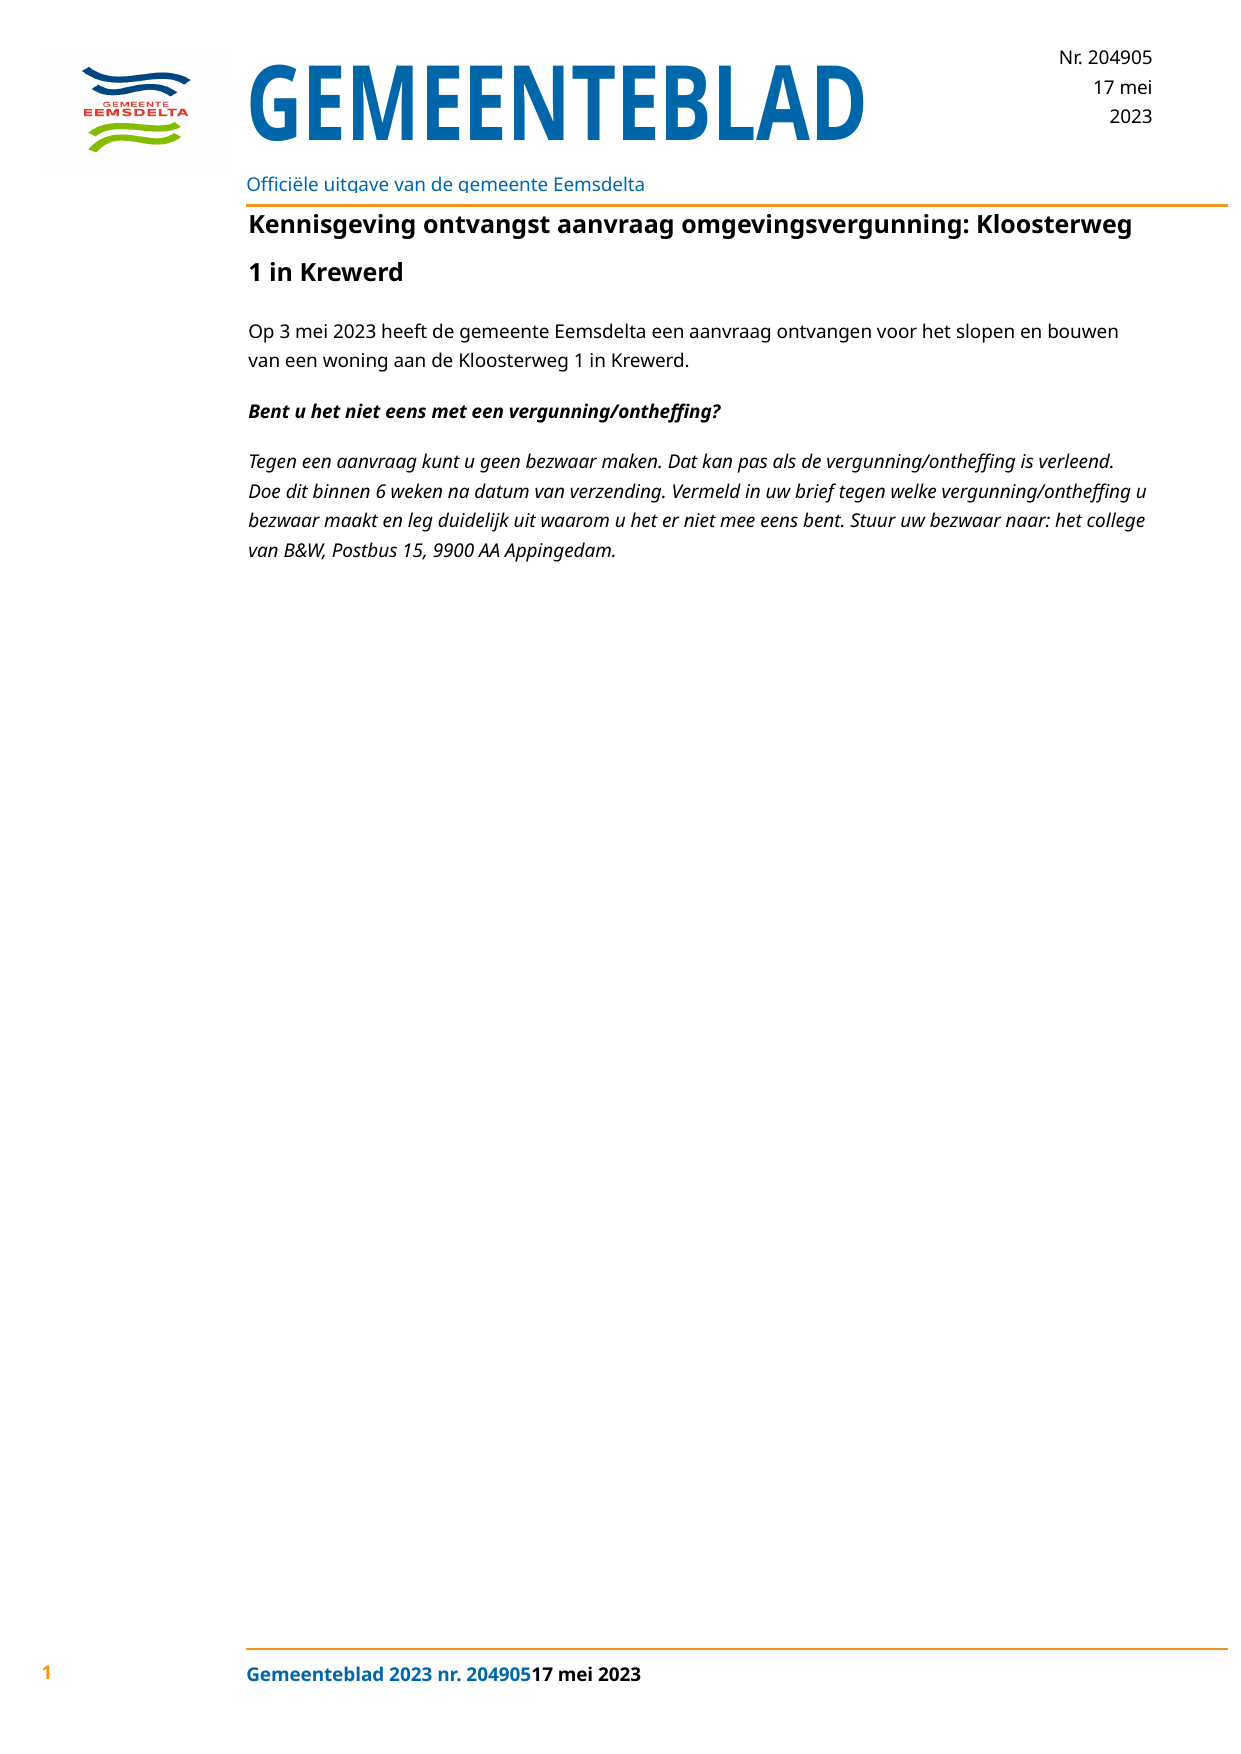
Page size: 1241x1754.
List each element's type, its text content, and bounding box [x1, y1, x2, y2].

text Op 3 mei 2023 heeft de gemeente Eemsdelta een aanvraag ontvangen voor het slopen en bouwen van een woning aan de Kloosterweg 1 in Krewerd. [248, 318, 1152, 373]
text Bent u het niet eens met een vergunning/ontheffing? [248, 398, 1152, 424]
text Kennisgeving ontvangst aanvraag omgevingsvergunning: Kloosterweg 1 in Krewerd [248, 207, 1152, 288]
picture [41, 47, 231, 172]
text Tegen een aanvraag kunt u geen bezwaar maken. Dat kan pas als de vergunning/ontheffing is verleend. Doe dit binnen 6 weken na datum van verzending. Vermeld in uw brief tegen welke vergunning/ontheffing u bezwaar maakt en leg duidelijk uit waarom u het er niet mee eens bent. Stuur uw bezwaar naar: het college van B&W, Postbus 15, 9900 AA Appingedam. [248, 448, 1152, 563]
